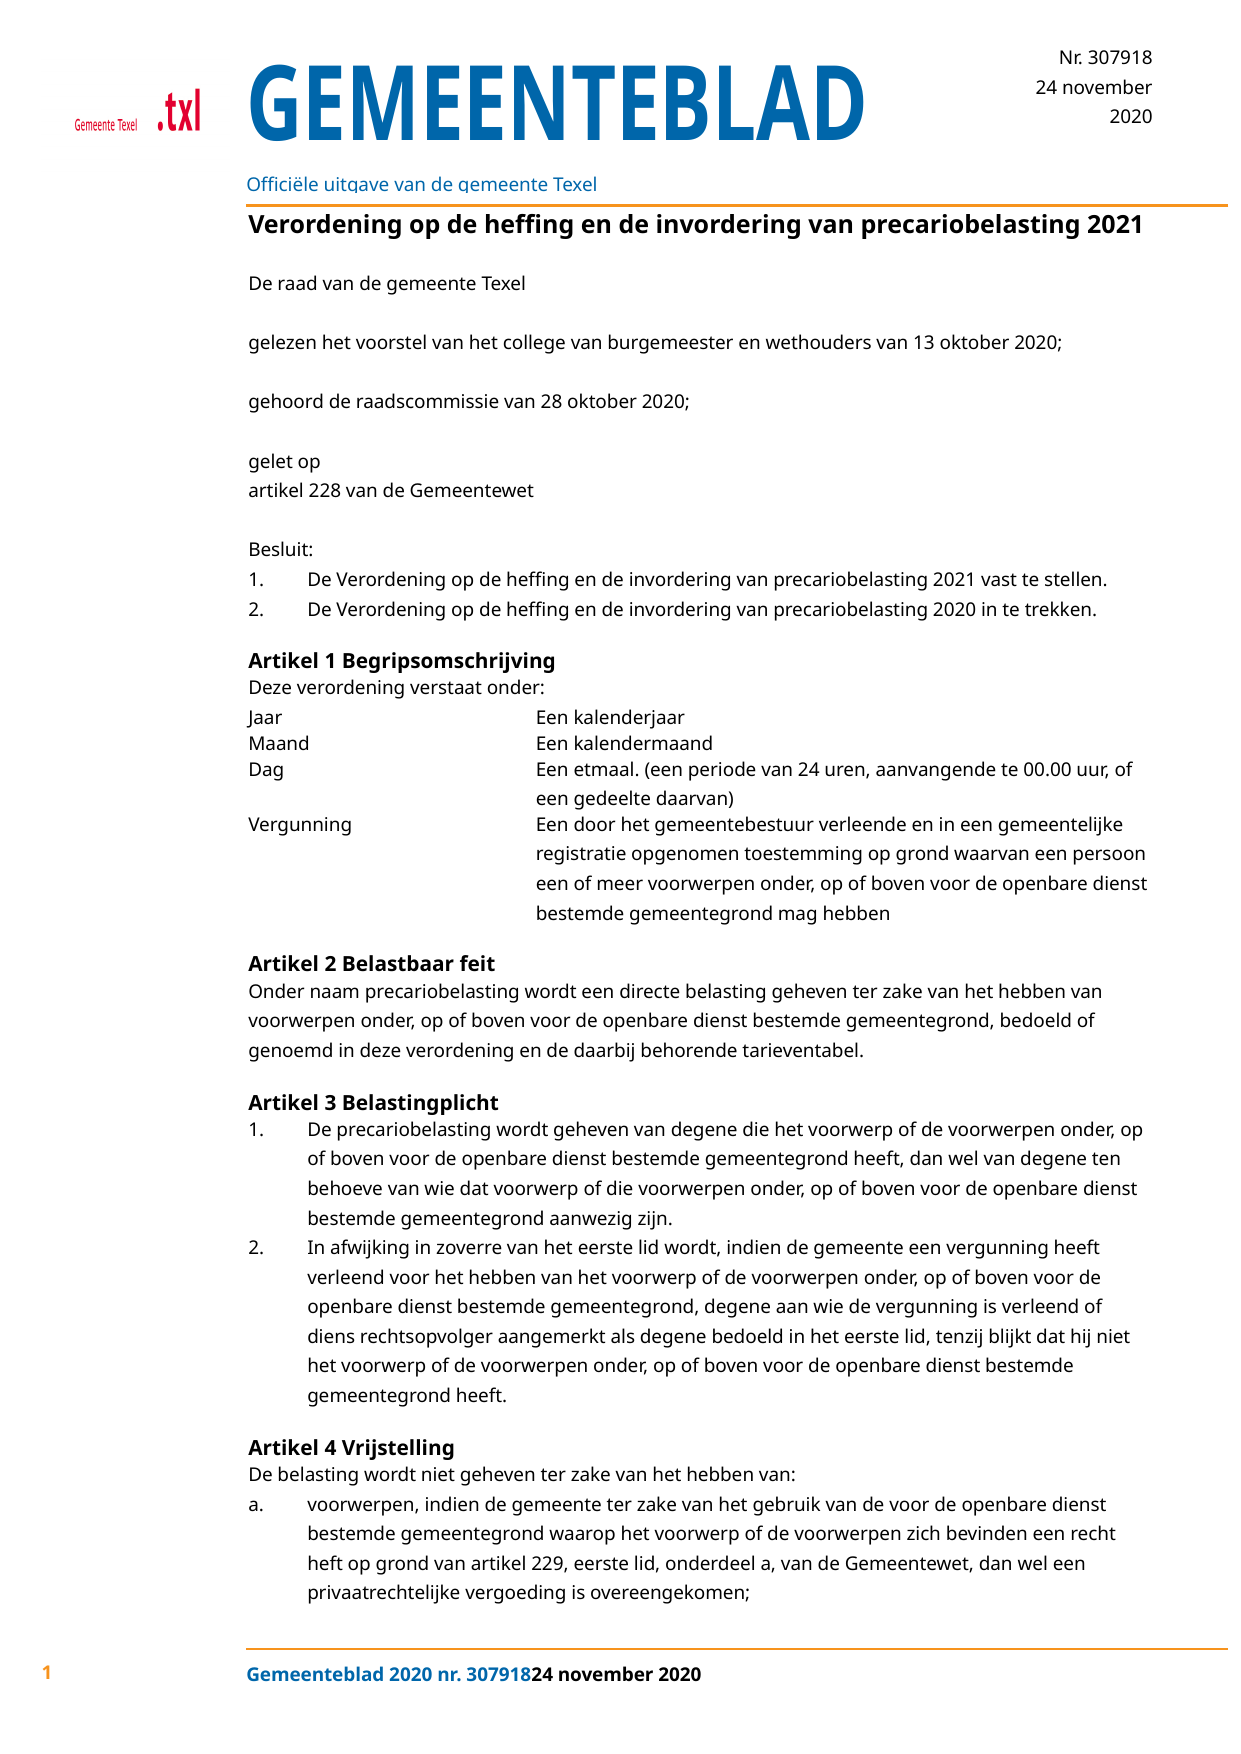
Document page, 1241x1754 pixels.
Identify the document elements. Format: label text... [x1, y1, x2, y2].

table_cell Vergunning [248, 811, 536, 926]
text De raad van de gemeente Texel [248, 270, 1152, 296]
text Artikel 2 Belastbaar feit [248, 949, 1152, 978]
table_cell Een etmaal. (een periode van 24 uren, aanvangende te 00.00 uur, of een gedeelte daarvan) [536, 756, 1152, 811]
list De Verordening op de heffing en de invordering van precariobelasting 2020 in te trekken. [248, 596, 1152, 621]
list De precariobelasting wordt geheven van degene die het voorwerp of de voorwerpen onder, op of boven voor de openbare dienst bestemde gemeentegrond heeft, dan wel van degene ten behoeve van wie dat voorwerp of die voorwerpen onder, op of boven voor de openbare dienst bestemde gemeentegrond aanwezig zijn. [248, 1116, 1152, 1231]
table_cell Dag [248, 756, 536, 811]
text Artikel 4 Vrijstelling [248, 1433, 1152, 1461]
table_cell Een kalendermaand [536, 730, 1152, 756]
picture [41, 47, 231, 172]
table_cell Maand [248, 730, 536, 756]
text Artikel 3 Belastingplicht [248, 1088, 1152, 1116]
text Deze verordening verstaat onder: [248, 674, 1152, 700]
text Onder naam precariobelasting wordt een directe belasting geheven ter zake van het hebben van voorwerpen onder, op of boven voor de openbare dienst bestemde gemeentegrond, bedoeld of genoemd in deze verordening en de daarbij behorende tarieventabel. [248, 978, 1152, 1063]
text artikel 228 van de Gemeentewet [248, 477, 1152, 503]
text gelet op [248, 448, 1152, 473]
text Artikel 1 Begripsomschrijving [248, 646, 1152, 674]
list De Verordening op de heffing en de invordering van precariobelasting 2021 vast te stellen. [248, 566, 1152, 592]
list In afwijking in zoverre van het eerste lid wordt, indien de gemeente een vergunning heeft verleend voor het hebben van het voorwerp of de voorwerpen onder, op of boven voor de openbare dienst bestemde gemeentegrond, degene aan wie de vergunning is verleend of diens rechtsopvolger aangemerkt als degene bedoeld in het eerste lid, tenzij blijkt dat hij niet het voorwerp of de voorwerpen onder, op of boven voor de openbare dienst bestemde gemeentegrond heeft. [248, 1234, 1152, 1408]
list voorwerpen, indien de gemeente ter zake van het gebruik van de voor de openbare dienst bestemde gemeentegrond waarop het voorwerp of de voorwerpen zich bevinden een recht heft op grond van artikel 229, eerste lid, onderdeel a, van de Gemeentewet, dan wel een privaatrechtelijke vergoeding is overeengekomen; [248, 1491, 1152, 1605]
text Verordening op de heffing en de invordering van precariobelasting 2021 [248, 207, 1152, 241]
table_header Jaar [248, 704, 536, 730]
text Besluit: [248, 537, 1152, 562]
text gelezen het voorstel van het college van burgemeester en wethouders van 13 oktober 2020; [248, 329, 1152, 355]
table_cell Een door het gemeentebestuur verleende en in een gemeentelijke registratie opgenomen toestemming op grond waarvan een persoon een of meer voorwerpen onder, op of boven voor de openbare dienst bestemde gemeentegrond mag hebben [536, 811, 1152, 926]
text gehoord de raadscommissie van 28 oktober 2020; [248, 389, 1152, 414]
table_header Een kalenderjaar [536, 704, 1152, 730]
text De belasting wordt niet geheven ter zake van het hebben van: [248, 1461, 1152, 1487]
